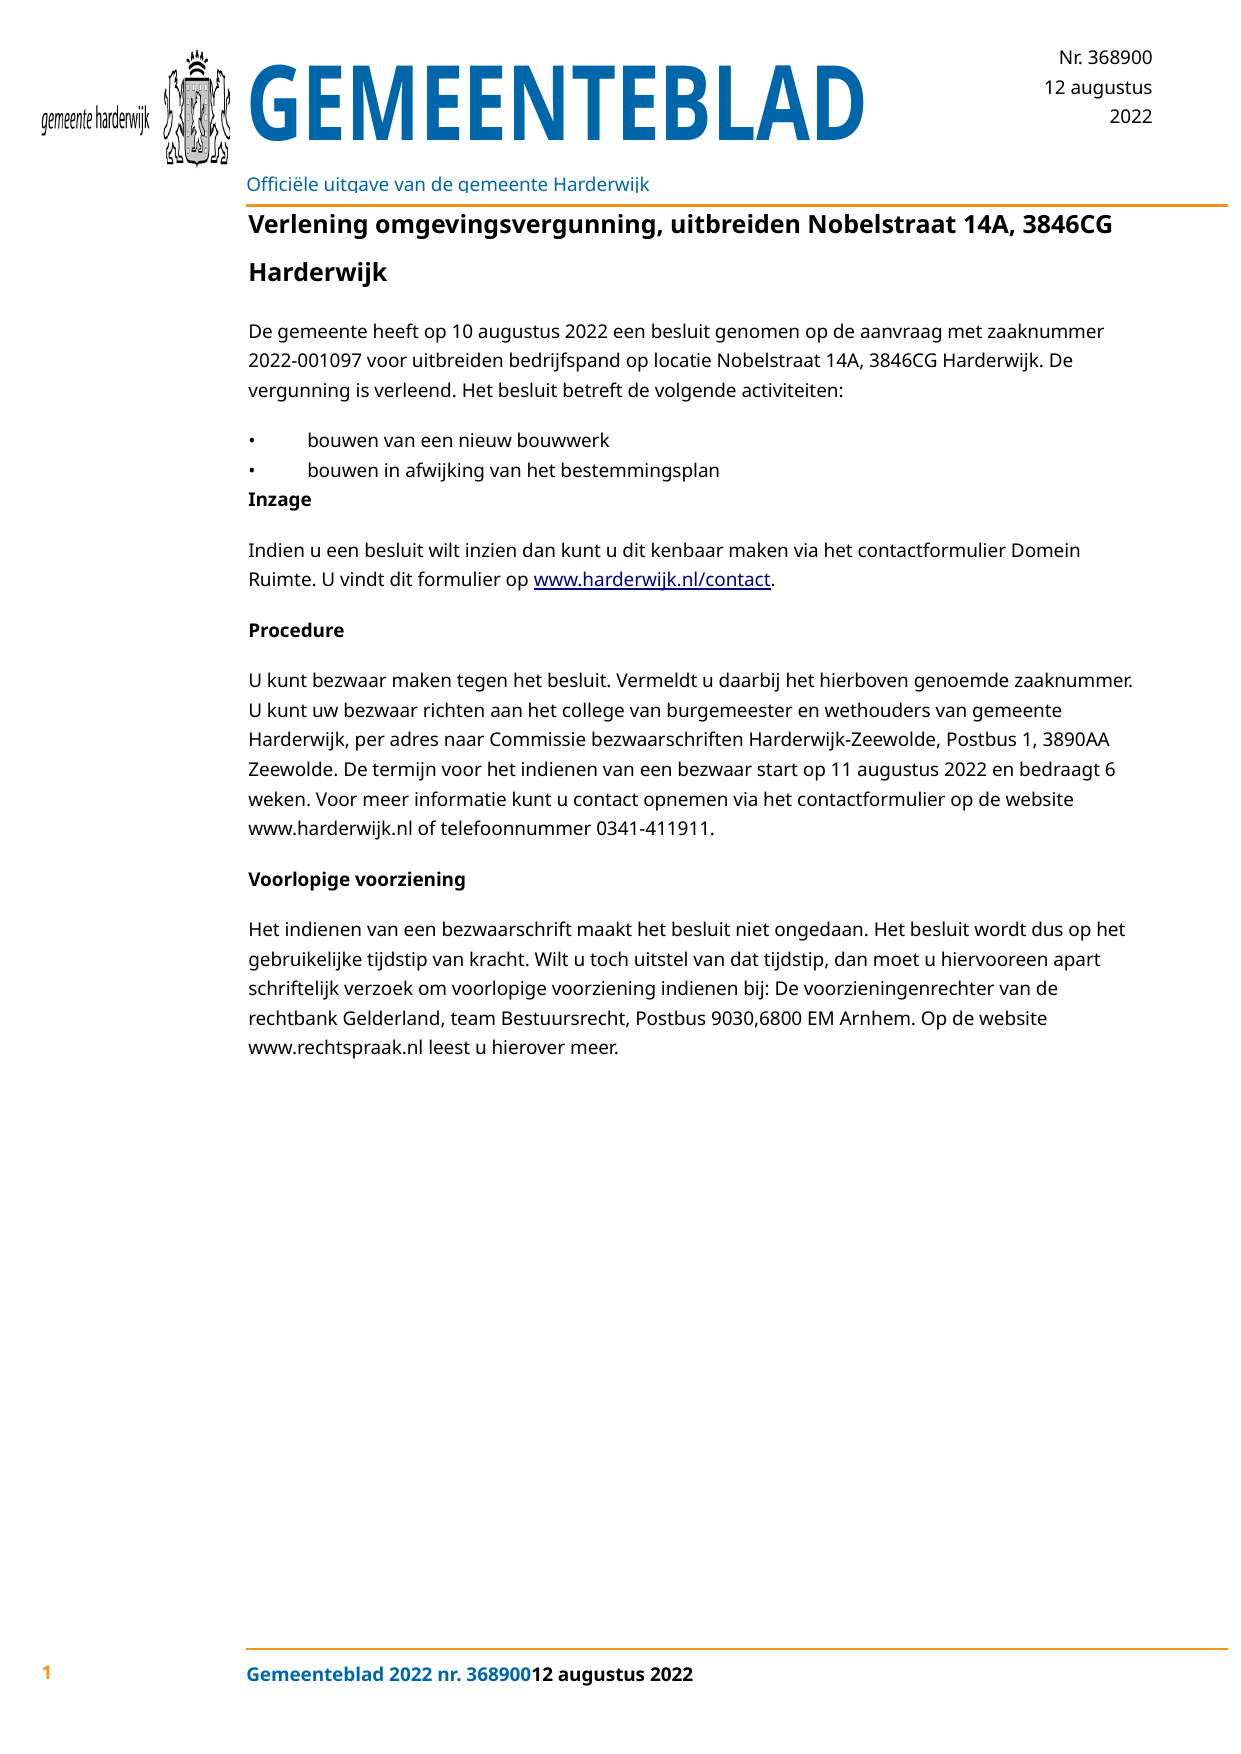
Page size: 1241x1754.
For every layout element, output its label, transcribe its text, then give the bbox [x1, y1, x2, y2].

list bouwen in afwijking van het bestemmingsplan [248, 457, 1152, 483]
text Procedure [248, 617, 1152, 643]
text Verlening omgevingsvergunning, uitbreiden Nobelstraat 14A, 3846CG Harderwijk [248, 207, 1152, 288]
text Inzage [248, 487, 1152, 512]
text Het indienen van een bezwaarschrift maakt het besluit niet ongedaan. Het besluit wordt dus op het gebruikelijke tijdstip van kracht. Wilt u toch uitstel van dat tijdstip, dan moet u hiervooreen apart schriftelijk verzoek om voorlopige voorziening indienen bij: De voorzieningenrechter van de rechtbank Gelderland, team Bestuursrecht, Postbus 9030,6800 EM Arnhem. Op de website www.rechtspraak.nl leest u hierover meer. [248, 916, 1152, 1060]
list bouwen van een nieuw bouwwerk [248, 427, 1152, 453]
text Indien u een besluit wilt inzien dan kunt u dit kenbaar maken via het contactformulier Domein Ruimte. U vindt dit formulier op www.harderwijk.nl/contact. [248, 537, 1152, 592]
text De gemeente heeft op 10 augustus 2022 een besluit genomen op de aanvraag met zaaknummer 2022-001097 voor uitbreiden bedrijfspand op locatie Nobelstraat 14A, 3846CG Harderwijk. De vergunning is verleend. Het besluit betreft de volgende activiteiten: [248, 318, 1152, 403]
text U kunt bezwaar maken tegen het besluit. Vermeldt u daarbij het hierboven genoemde zaaknummer. U kunt uw bezwaar richten aan het college van burgemeester en wethouders van gemeente Harderwijk, per adres naar Commissie bezwaarschriften Harderwijk-Zeewolde, Postbus 1, 3890AA Zeewolde. De termijn voor het indienen van een bezwaar start op 11 augustus 2022 en bedraagt 6 weken. Voor meer informatie kunt u contact opnemen via het contactformulier op de website www.harderwijk.nl of telefoonnummer 0341-411911. [248, 667, 1152, 841]
text Voorlopige voorziening [248, 866, 1152, 892]
picture [41, 47, 231, 172]
